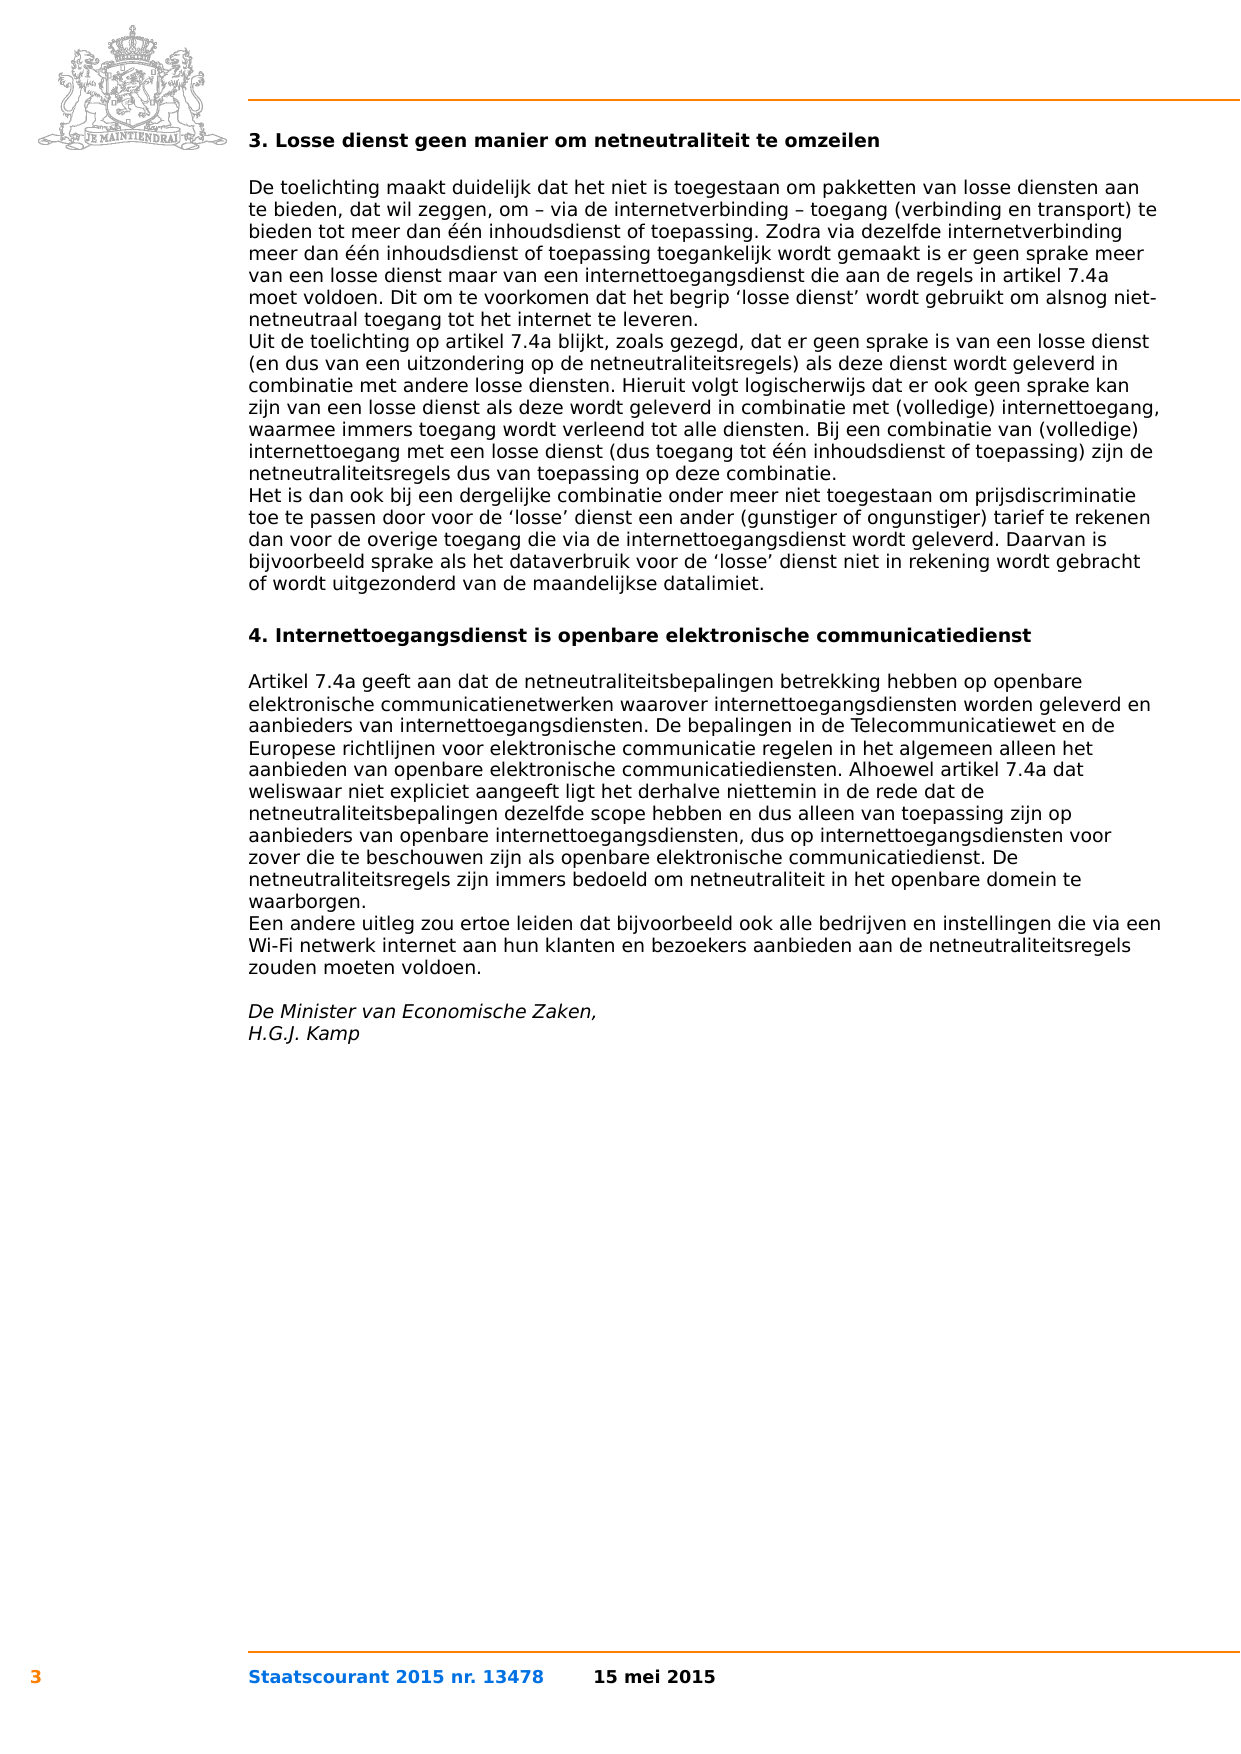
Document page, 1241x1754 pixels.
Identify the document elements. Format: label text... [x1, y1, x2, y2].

text Artikel 7.4a geeft aan dat de netneutraliteitsbepalingen betrekking hebben op openbare elektronische communicatienetwerken waarover internettoegangsdiensten worden geleverd en aanbieders van internettoegangsdiensten. De bepalingen in de Telecommunicatiewet en de Europese richtlijnen voor elektronische communicatie regelen in het algemeen alleen het aanbieden van openbare elektronische communicatiediensten. Alhoewel artikel 7.4a dat weliswaar niet expliciet aangeeft ligt het derhalve niettemin in de rede dat de netneutraliteitsbepalingen dezelfde scope hebben en dus alleen van toepassing zijn op aanbieders van openbare internettoegangsdiensten, dus op internettoegangsdiensten voor zover die te beschouwen zijn als openbare elektronische communicatiedienst. De netneutraliteitsregels zijn immers bedoeld om netneutraliteit in het openbare domein te waarborgen. [248, 671, 1163, 913]
text Uit de toelichting op artikel 7.4a blijkt, zoals gezegd, dat er geen sprake is van een losse dienst (en dus van een uitzondering op de netneutraliteitsregels) als deze dienst wordt geleverd in combinatie met andere losse diensten. Hieruit volgt logischerwijs dat er ook geen sprake kan zijn van een losse dienst als deze wordt geleverd in combinatie met (volledige) internettoegang, waarmee immers toegang wordt verleend tot alle diensten. Bij een combinatie van (volledige) internettoegang met een losse dienst (dus toegang tot één inhoudsdienst of toepassing) zijn de netneutraliteitsregels dus van toepassing op deze combinatie. [248, 331, 1163, 484]
text Een andere uitleg zou ertoe leiden dat bijvoorbeeld ook alle bedrijven en instellingen die via een Wi-Fi netwerk internet aan hun klanten en bezoekers aanbieden aan de netneutraliteitsregels zouden moeten voldoen. [248, 913, 1163, 979]
text De toelichting maakt duidelijk dat het niet is toegestaan om pakketten van losse diensten aan te bieden, dat wil zeggen, om – via de internetverbinding – toegang (verbinding en transport) te bieden tot meer dan één inhoudsdienst of toepassing. Zodra via dezelfde internetverbinding meer dan één inhoudsdienst of toepassing toegankelijk wordt gemaakt is er geen sprake meer van een losse dienst maar van een internettoegangsdienst die aan de regels in artikel 7.4a moet voldoen. Dit om te voorkomen dat het begrip ‘losse dienst’ wordt gebruikt om alsnog niet-netneutraal toegang tot het internet te leveren. [248, 177, 1163, 331]
picture [38, 25, 227, 150]
text Het is dan ook bij een dergelijke combinatie onder meer niet toegestaan om prijsdiscriminatie toe te passen door voor de ‘losse’ dienst een ander (gunstiger of ongunstiger) tarief te rekenen dan voor de overige toegang die via de internettoegangsdienst wordt geleverd. Daarvan is bijvoorbeeld sprake als het dataverbruik voor de ‘losse’ dienst niet in rekening wordt gebracht of wordt uitgezonderd van de maandelijkse datalimiet. [248, 484, 1163, 594]
subtitle 4. Internettoegangsdienst is openbare elektronische communicatiedienst [248, 624, 1163, 646]
text De Minister van Economische Zaken, H.G.J. Kamp [248, 1001, 1163, 1045]
subtitle 3. Losse dienst geen manier om netneutraliteit te omzeilen [248, 130, 1163, 152]
